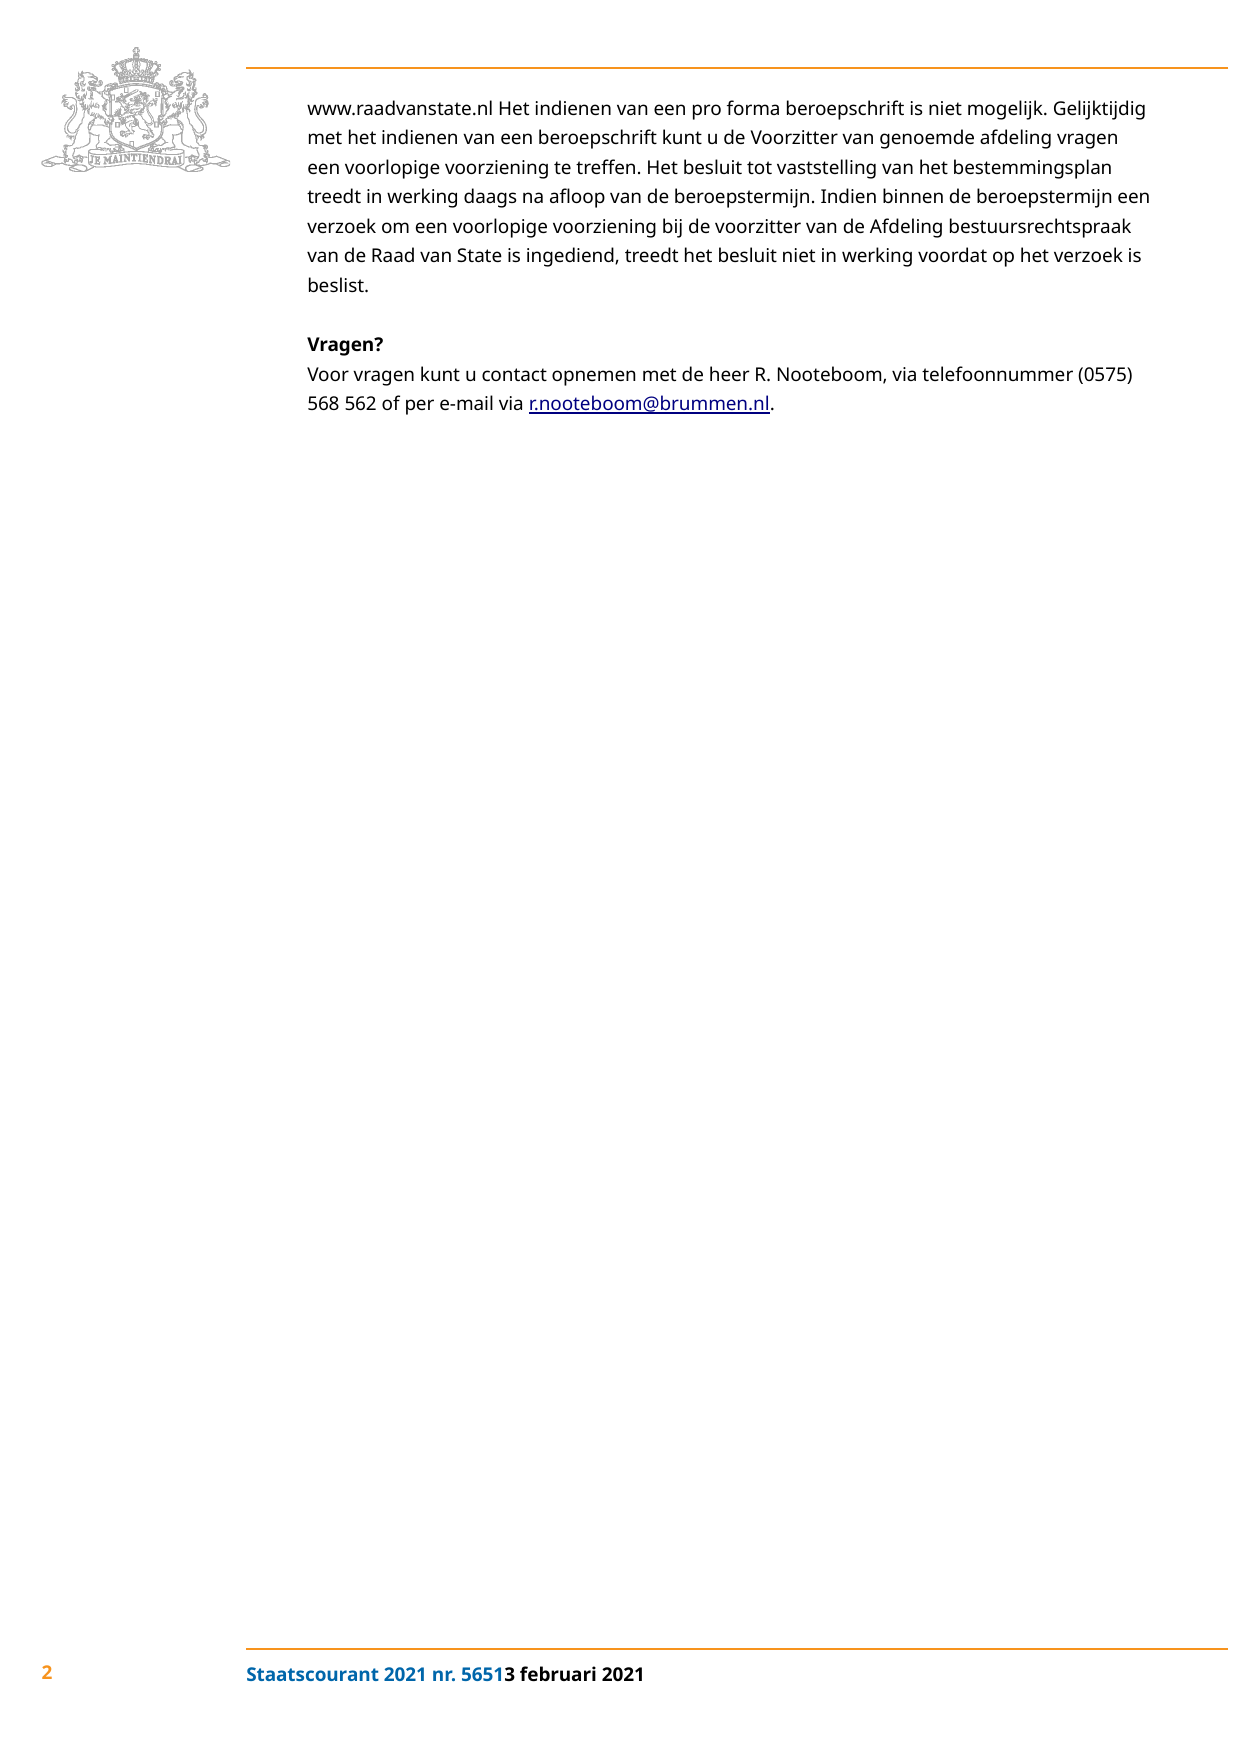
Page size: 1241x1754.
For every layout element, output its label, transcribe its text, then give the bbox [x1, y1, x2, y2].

picture [41, 47, 231, 172]
list www.raadvanstate.nl Het indienen van een pro forma beroepschrift is niet mogelijk. Gelijktijdig met het indienen van een beroepschrift kunt u de Voorzitter van genoemde afdeling vragen een voorlopige voorziening te treffen. Het besluit tot vaststelling van het bestemmingsplan treedt in werking daags na afloop van de beroepstermijn. Indien binnen de beroepstermijn een verzoek om een voorlopige voorziening bij de voorzitter van de Afdeling bestuursrechtspraak van de Raad van State is ingediend, treedt het besluit niet in werking voordat op het verzoek is beslist. [248, 95, 1152, 298]
list Voor vragen kunt u contact opnemen met de heer R. Nooteboom, via telefoonnummer (0575) 568 562 of per e-mail via r.nooteboom@brummen.nl. [248, 361, 1152, 416]
list Vragen? [248, 331, 1152, 357]
